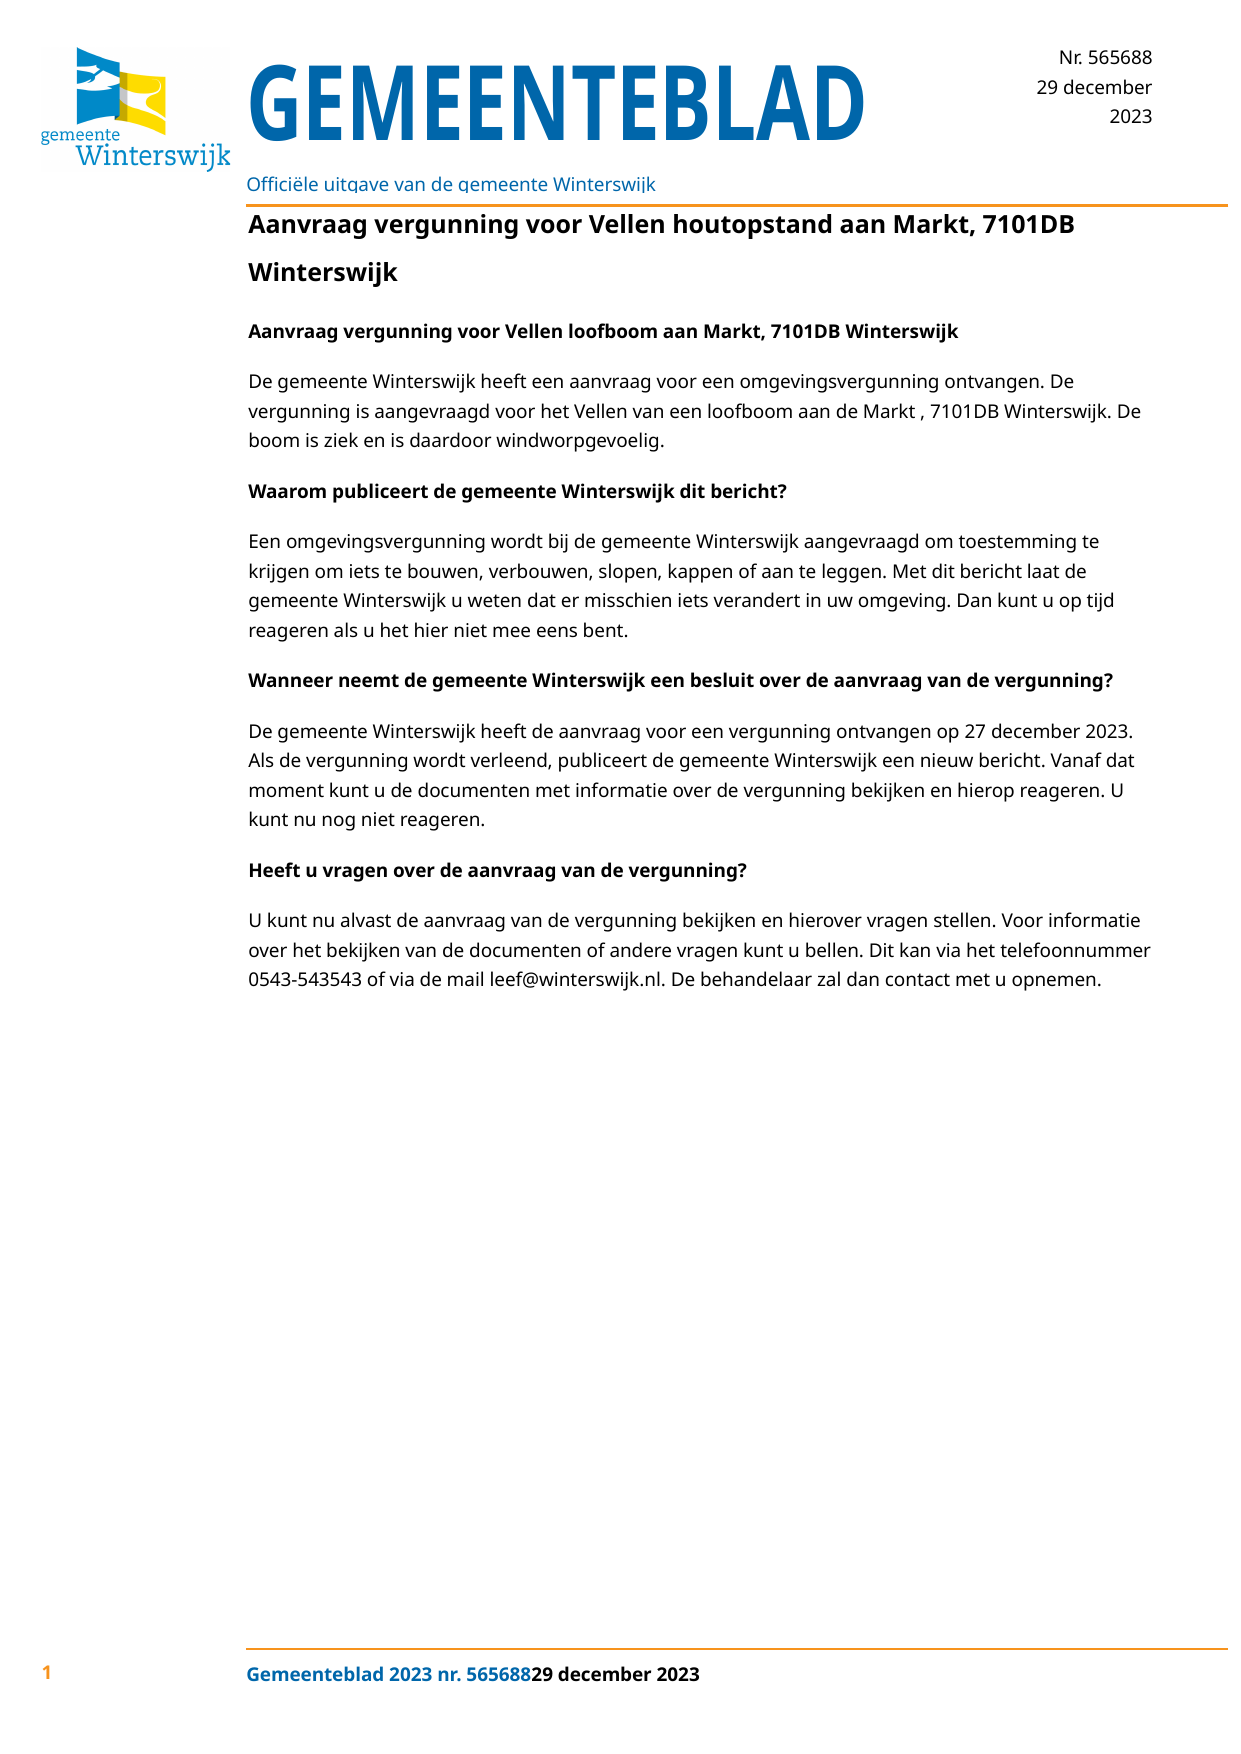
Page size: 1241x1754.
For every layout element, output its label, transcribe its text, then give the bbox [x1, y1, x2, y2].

text De gemeente Winterswijk heeft de aanvraag voor een vergunning ontvangen op 27 december 2023. Als de vergunning wordt verleend, publiceert de gemeente Winterswijk een nieuw bericht. Vanaf dat moment kunt u de documenten met informatie over de vergunning bekijken en hierop reageren. U kunt nu nog niet reageren. [248, 718, 1152, 832]
text U kunt nu alvast de aanvraag van de vergunning bekijken en hierover vragen stellen. Voor informatie over het bekijken van de documenten of andere vragen kunt u bellen. Dit kan via het telefoonnummer 0543-543543 of via de mail leef@winterswijk.nl. De behandelaar zal dan contact met u opnemen. [248, 907, 1152, 992]
picture [225, 153, 231, 162]
text Wanneer neemt de gemeente Winterswijk een besluit over de aanvraag van de vergunning? [248, 667, 1152, 693]
text Een omgevingsvergunning wordt bij de gemeente Winterswijk aangevraagd om toestemming te krijgen om iets te bouwen, verbouwen, slopen, kappen of aan te leggen. Met dit bericht laat de gemeente Winterswijk u weten dat er misschien iets verandert in uw omgeving. Dan kunt u op tijd reageren als u het hier niet mee eens bent. [248, 528, 1152, 643]
picture [41, 47, 231, 172]
text Heeft u vragen over de aanvraag van de vergunning? [248, 857, 1152, 883]
text Waarom publiceert de gemeente Winterswijk dit bericht? [248, 478, 1152, 504]
text Aanvraag vergunning voor Vellen loofboom aan Markt, 7101DB Winterswijk [248, 318, 1152, 344]
text Aanvraag vergunning voor Vellen houtopstand aan Markt, 7101DB Winterswijk [248, 207, 1152, 288]
text De gemeente Winterswijk heeft een aanvraag voor een omgevingsvergunning ontvangen. De vergunning is aangevraagd voor het Vellen van een loofboom aan de Markt , 7101DB Winterswijk. De boom is ziek en is daardoor windworpgevoelig. [248, 368, 1152, 453]
